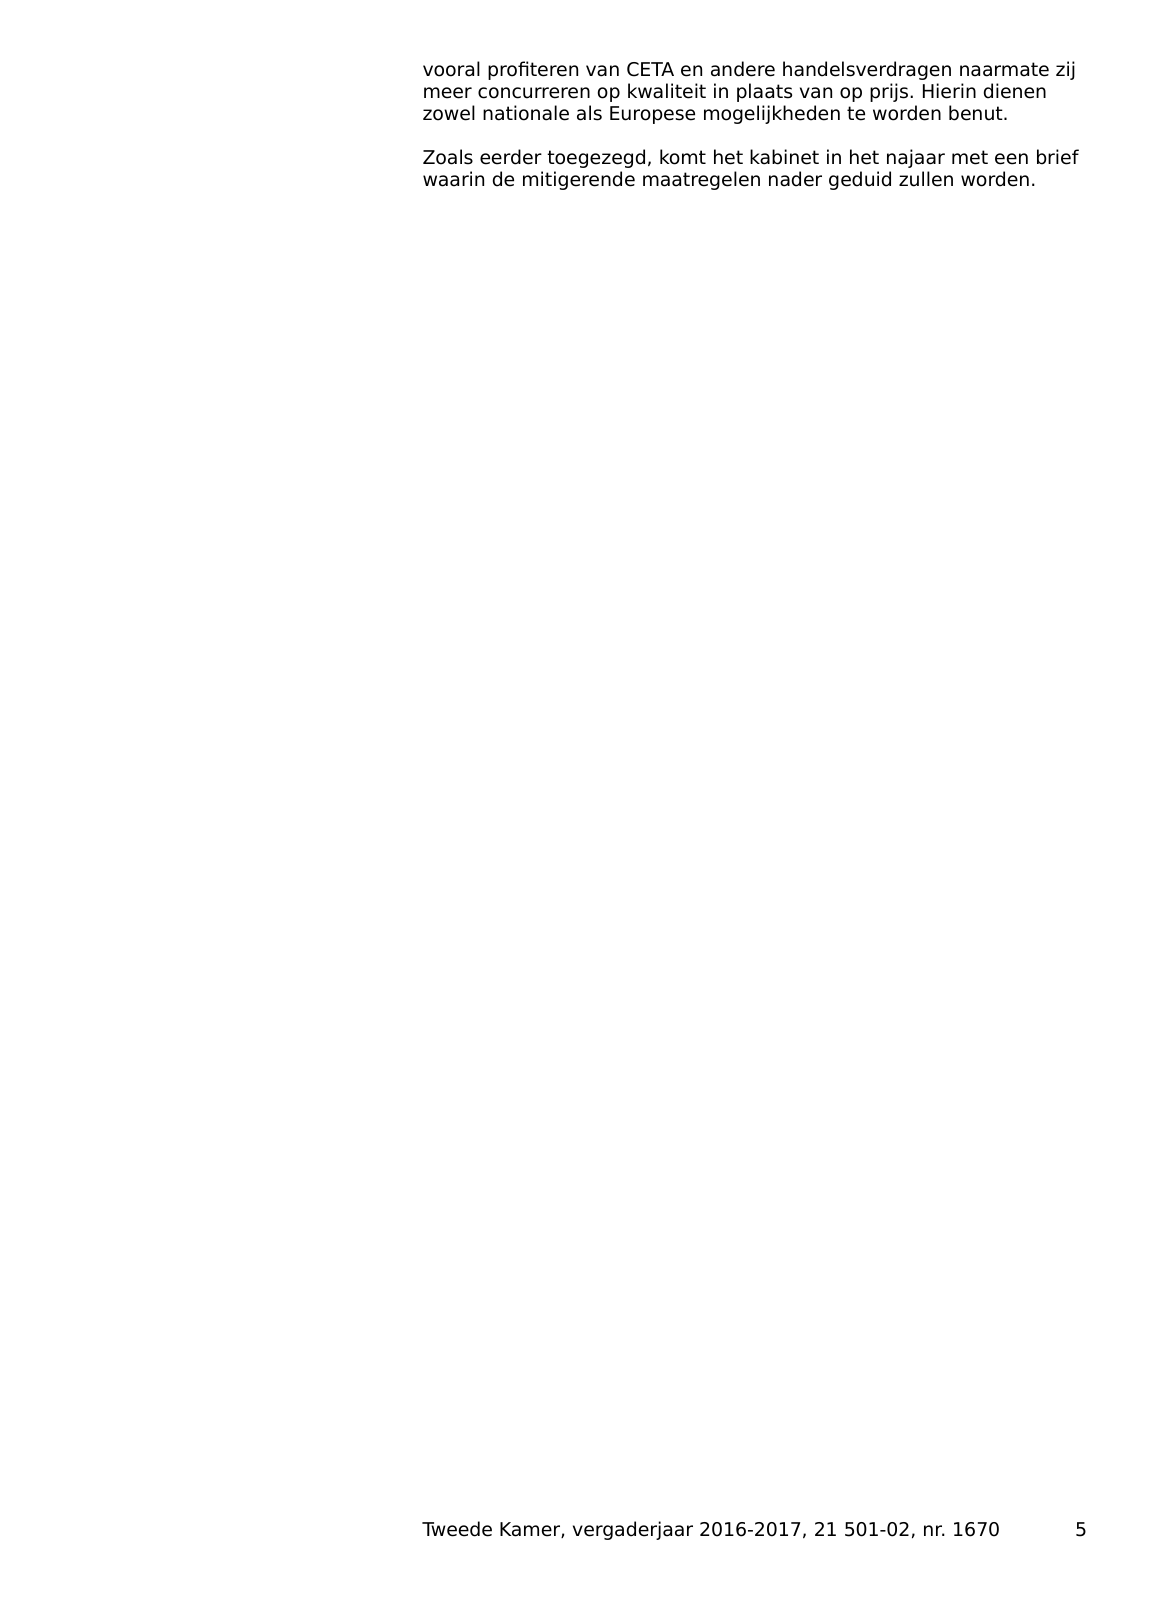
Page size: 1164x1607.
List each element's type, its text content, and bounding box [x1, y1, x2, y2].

text Zoals eerder toegezegd, komt het kabinet in het najaar met een brief waarin de mitigerende maatregelen nader geduid zullen worden. [422, 147, 1087, 191]
text vooral profiteren van CETA en andere handelsverdragen naarmate zij meer concurreren op kwaliteit in plaats van op prijs. Hierin dienen zowel nationale als Europese mogelijkheden te worden benut. [422, 59, 1087, 125]
